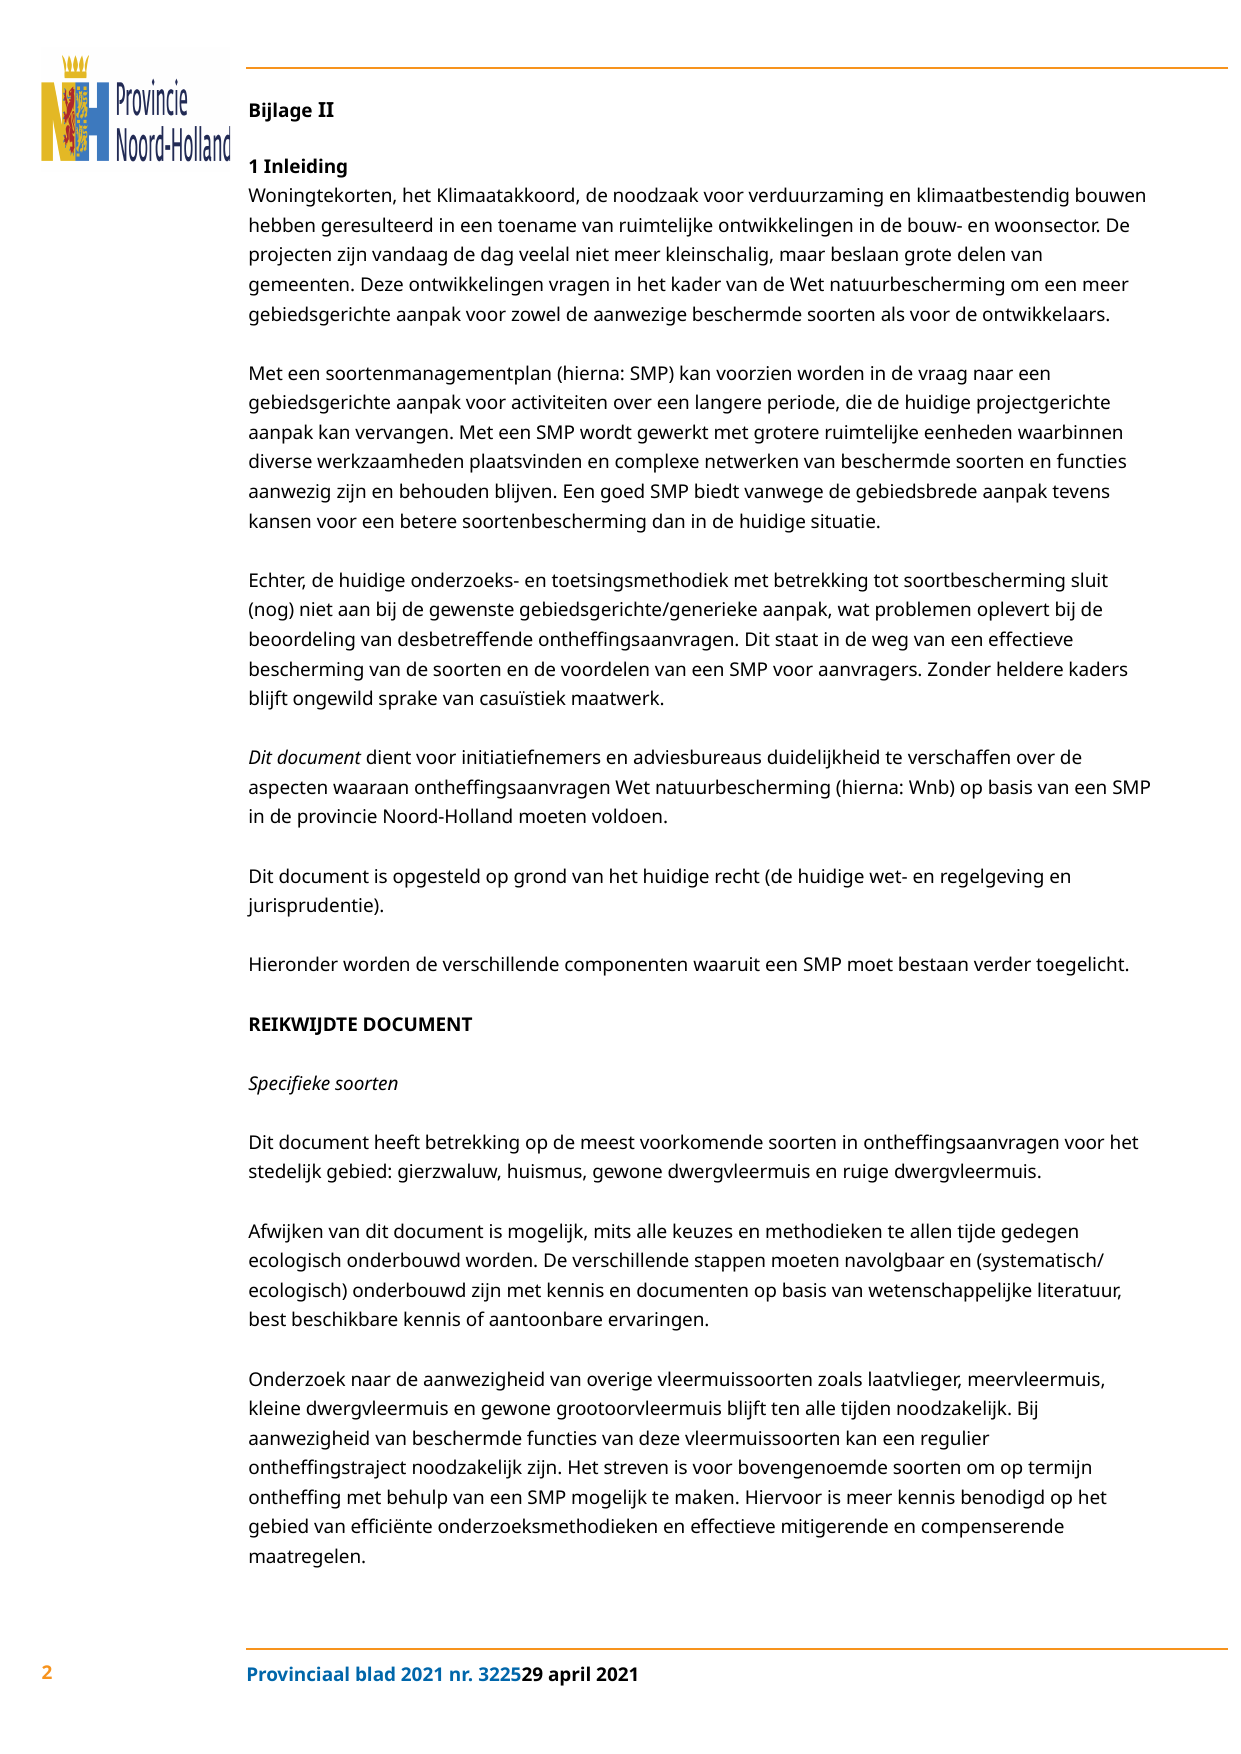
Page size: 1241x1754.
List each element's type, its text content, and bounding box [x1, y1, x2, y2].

text Woningtekorten, het Klimaatakkoord, de noodzaak voor verduurzaming en klimaatbestendig bouwen hebben geresulteerd in een toename van ruimtelijke ontwikkelingen in de bouw- en woonsector. De projecten zijn vandaag de dag veelal niet meer kleinschalig, maar beslaan grote delen van gemeenten. Deze ontwikkelingen vragen in het kader van de Wet natuurbescherming om een meer gebiedsgerichte aanpak voor zowel de aanwezige beschermde soorten als voor de ontwikkelaars. [248, 182, 1152, 327]
text Specifieke soorten [248, 1070, 1152, 1096]
text Echter, de huidige onderzoeks- en toetsingsmethodiek met betrekking tot soortbescherming sluit (nog) niet aan bij de gewenste gebiedsgerichte/generieke aanpak, wat problemen oplevert bij de beoordeling van desbetreffende ontheffingsaanvragen. Dit staat in de weg van een effectieve bescherming van de soorten en de voordelen van een SMP voor aanvragers. Zonder heldere kaders blijft ongewild sprake van casuïstiek maatwerk. [248, 567, 1152, 711]
text Afwijken van dit document is mogelijk, mits alle keuzes en methodieken te allen tijde gedegen ecologisch onderbouwd worden. De verschillende stappen moeten navolgbaar en (systematisch/ ecologisch) onderbouwd zijn met kennis en documenten op basis van wetenschappelijke literatuur, best beschikbare kennis of aantoonbare ervaringen. [248, 1218, 1152, 1332]
text Hieronder worden de verschillende componenten waaruit een SMP moet bestaan verder toegelicht. [248, 952, 1152, 977]
text Bijlage II [248, 95, 1152, 123]
text Dit document dient voor initiatiefnemers en adviesbureaus duidelijkheid te verschaffen over de aspecten waaraan ontheffingsaanvragen Wet natuurbescherming (hierna: Wnb) op basis van een SMP in de provincie Noord-Holland moeten voldoen. [248, 744, 1152, 829]
text 1 Inleiding [248, 153, 1152, 179]
text Onderzoek naar de aanwezigheid van overige vleermuissoorten zoals laatvlieger, meervleermuis, kleine dwergvleermuis en gewone grootoorvleermuis blijft ten alle tijden noodzakelijk. Bij aanwezigheid van beschermde functies van deze vleermuissoorten kan een regulier ontheffingstraject noodzakelijk zijn. Het streven is voor bovengenoemde soorten om op termijn ontheffing met behulp van een SMP mogelijk te maken. Hiervoor is meer kennis benodigd op het gebied van efficiënte onderzoeksmethodieken en effectieve mitigerende en compenserende maatregelen. [248, 1366, 1152, 1569]
text REIKWIJDTE DOCUMENT [248, 1011, 1152, 1037]
text Dit document is opgesteld op grond van het huidige recht (de huidige wet- en regelgeving en jurisprudentie). [248, 863, 1152, 918]
picture [41, 47, 231, 172]
text Dit document heeft betrekking op de meest voorkomende soorten in ontheffingsaanvragen voor het stedelijk gebied: gierzwaluw, huismus, gewone dwergvleermuis en ruige dwergvleermuis. [248, 1129, 1152, 1184]
text Met een soortenmanagementplan (hierna: SMP) kan voorzien worden in de vraag naar een gebiedsgerichte aanpak voor activiteiten over een langere periode, die de huidige projectgerichte aanpak kan vervangen. Met een SMP wordt gewerkt met grotere ruimtelijke eenheden waarbinnen diverse werkzaamheden plaatsvinden en complexe netwerken van beschermde soorten en functies aanwezig zijn en behouden blijven. Een goed SMP biedt vanwege de gebiedsbrede aanpak tevens kansen voor een betere soortenbescherming dan in de huidige situatie. [248, 360, 1152, 534]
